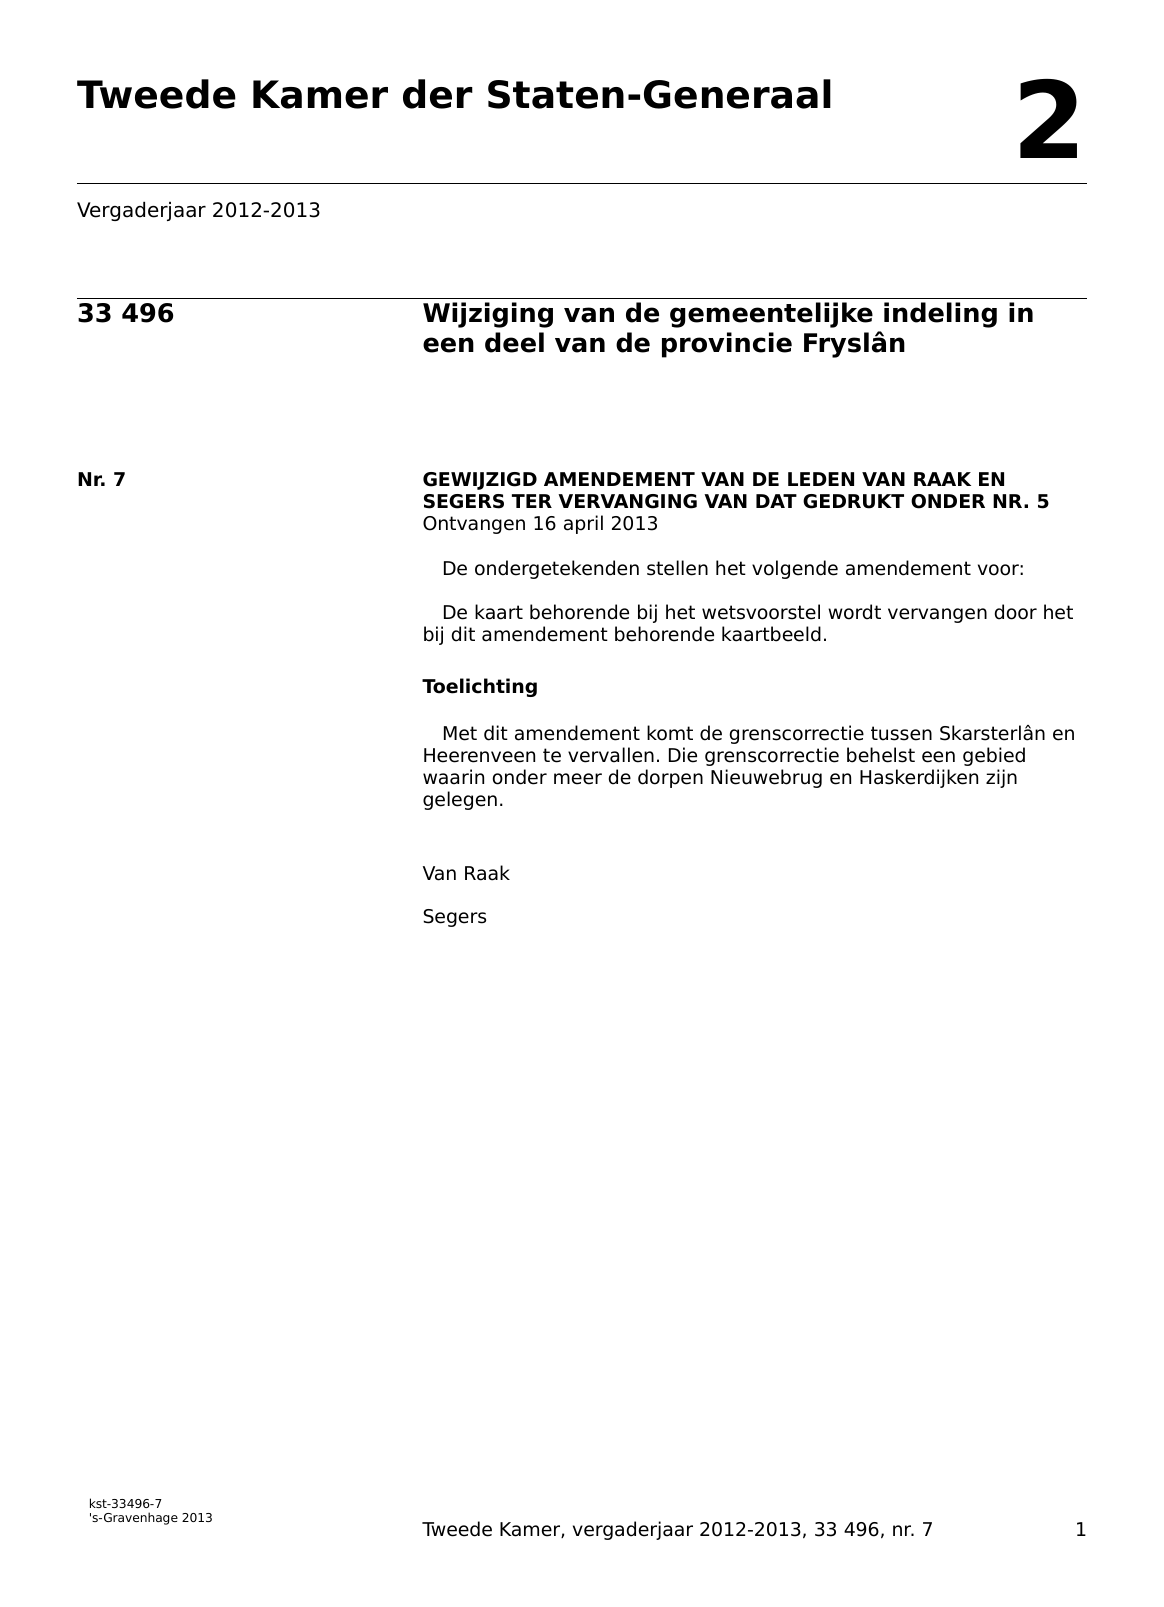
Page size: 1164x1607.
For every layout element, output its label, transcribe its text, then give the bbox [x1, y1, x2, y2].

text kst-33496-7 [88, 1497, 323, 1511]
subtitle Nr. 7 GEWIJZIGD AMENDEMENT VAN DE LEDEN VAN RAAK EN SEGERS TER VERVANGING VAN DAT GEDRUKT ONDER NR. 5 [77, 469, 1087, 513]
subtitle 33 496 Wijziging van de gemeentelijke indeling in een deel van de provincie Fryslân [77, 299, 1087, 358]
text De kaart behorende bij het wetsvoorstel wordt vervangen door het bij dit amendement behorende kaartbeeld. [422, 602, 1087, 646]
text De ondergetekenden stellen het volgende amendement voor: [422, 557, 1087, 579]
text Met dit amendement komt de grenscorrectie tussen Skarsterlân en Heerenveen te vervallen. Die grenscorrectie behelst een gebied waarin onder meer de dorpen Nieuwebrug en Haskerdijken zijn gelegen. [422, 723, 1087, 811]
subtitle Toelichting [422, 676, 1087, 698]
text Ontvangen 16 april 2013 [422, 513, 1087, 535]
text 's-Gravenhage 2013 [88, 1511, 323, 1525]
table_header 2 [886, 59, 1087, 183]
text Van Raak Segers [422, 841, 1087, 928]
table_cell Vergaderjaar 2012-2013 [77, 184, 1087, 298]
table_header Tweede Kamer der Staten-Generaal [77, 59, 886, 183]
